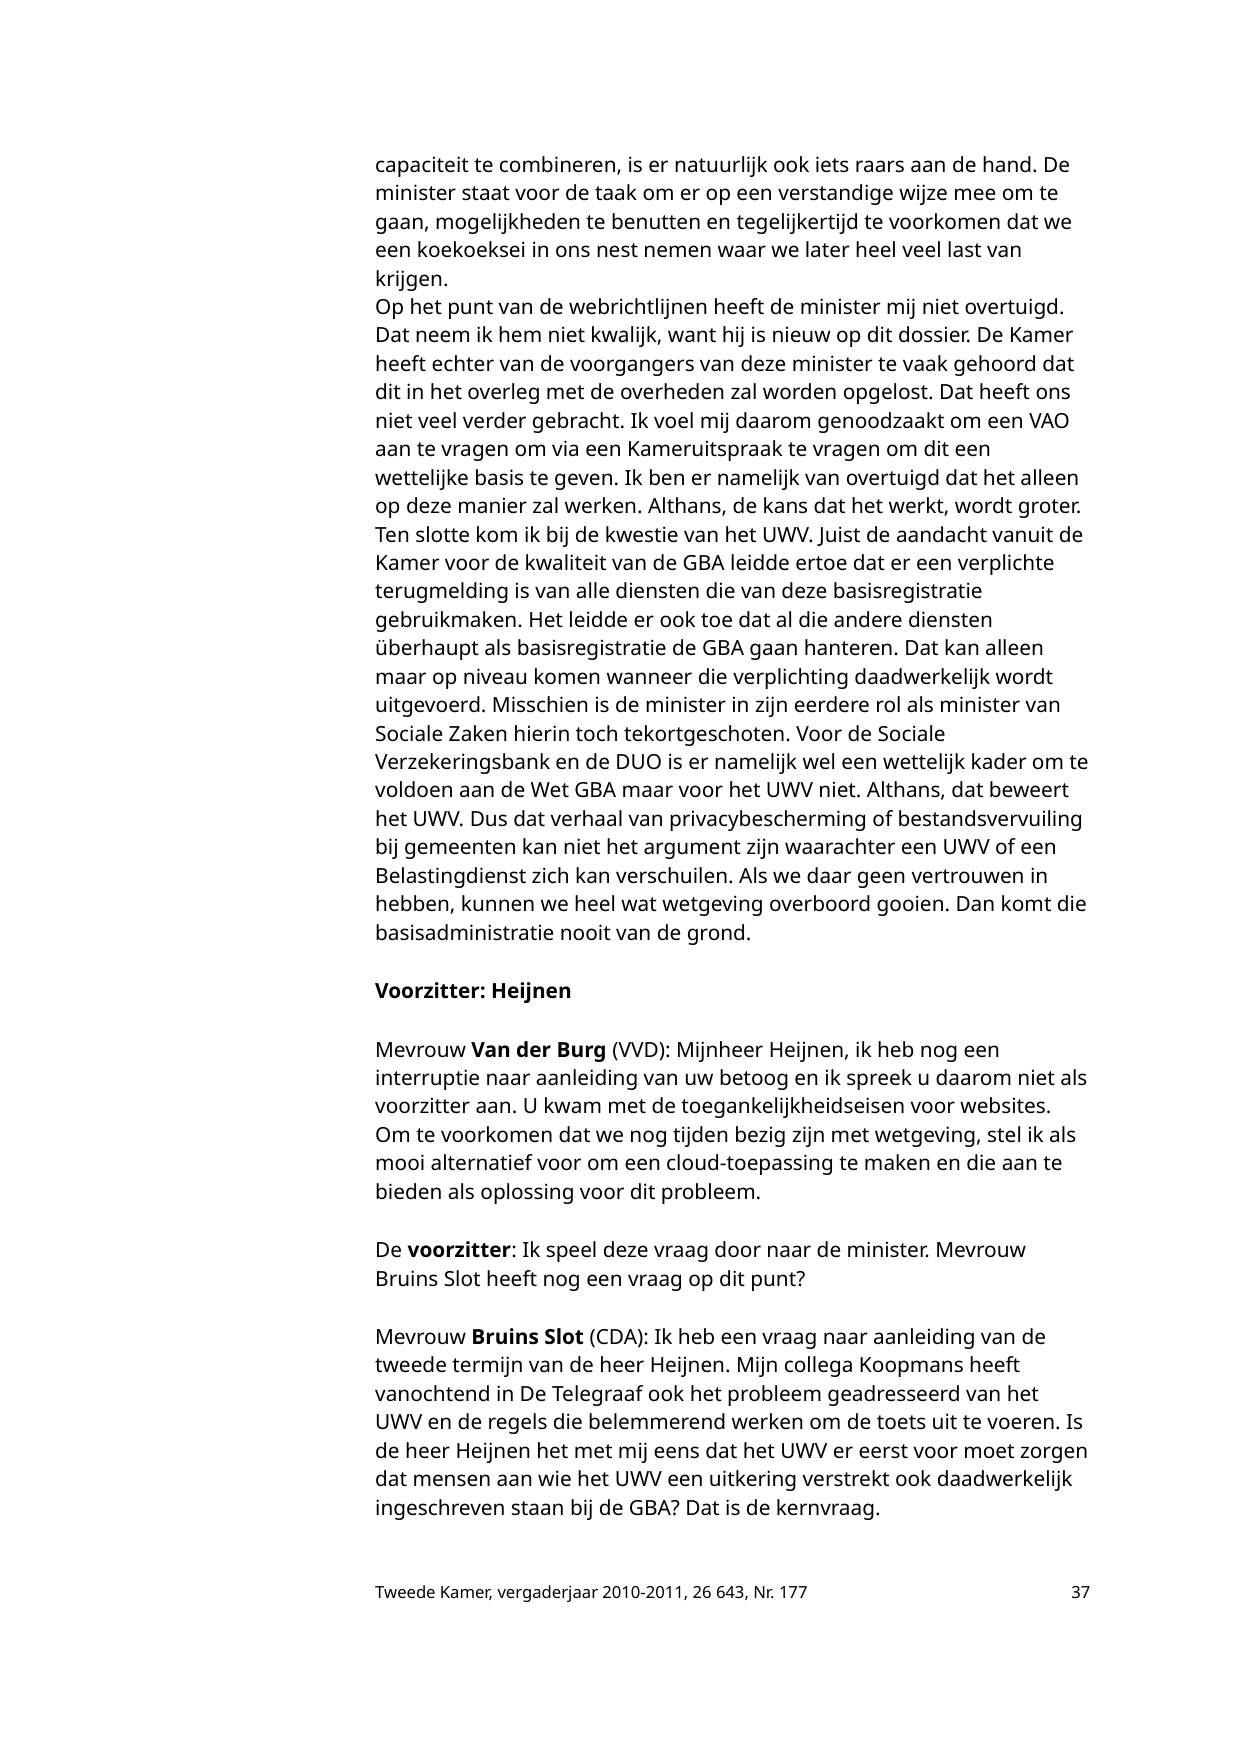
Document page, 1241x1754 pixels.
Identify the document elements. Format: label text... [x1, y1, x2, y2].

text capaciteit te combineren, is er natuurlijk ook iets raars aan de hand. De minister staat voor de taak om er op een verstandige wijze mee om te gaan, mogelijkheden te benutten en tegelijkertijd te voorkomen dat we een koekoeksei in ons nest nemen waar we later heel veel last van krijgen. [375, 150, 1090, 292]
text Ten slotte kom ik bij de kwestie van het UWV. Juist de aandacht vanuit de Kamer voor de kwaliteit van de GBA leidde ertoe dat er een verplichte terugmelding is van alle diensten die van deze basisregistratie gebruikmaken. Het leidde er ook toe dat al die andere diensten überhaupt als basisregistratie de GBA gaan hanteren. Dat kan alleen maar op niveau komen wanneer die verplichting daadwerkelijk wordt uitgevoerd. Misschien is de minister in zijn eerdere rol als minister van Sociale Zaken hierin toch tekortgeschoten. Voor de Sociale Verzekeringsbank en de DUO is er namelijk wel een wettelijk kader om te voldoen aan de Wet GBA maar voor het UWV niet. Althans, dat beweert het UWV. Dus dat verhaal van privacybescherming of bestandsvervuiling bij gemeenten kan niet het argument zijn waarachter een UWV of een Belastingdienst zich kan verschuilen. Als we daar geen vertrouwen in hebben, kunnen we heel wat wetgeving overboord gooien. Dan komt die basisadministratie nooit van de grond. [375, 520, 1090, 946]
text Mevrouw Van der Burg (VVD): Mijnheer Heijnen, ik heb nog een interruptie naar aanleiding van uw betoog en ik spreek u daarom niet als voorzitter aan. U kwam met de toegankelijkheidseisen voor websites. Om te voorkomen dat we nog tijden bezig zijn met wetgeving, stel ik als mooi alternatief voor om een cloud-toepassing te maken en die aan te bieden als oplossing voor dit probleem. [375, 1035, 1090, 1205]
text Op het punt van de webrichtlijnen heeft de minister mij niet overtuigd. Dat neem ik hem niet kwalijk, want hij is nieuw op dit dossier. De Kamer heeft echter van de voorgangers van deze minister te vaak gehoord dat dit in het overleg met de overheden zal worden opgelost. Dat heeft ons niet veel verder gebracht. Ik voel mij daarom genoodzaakt om een VAO aan te vragen om via een Kameruitspraak te vragen om dit een wettelijke basis te geven. Ik ben er namelijk van overtuigd dat het alleen op deze manier zal werken. Althans, de kans dat het werkt, wordt groter. [375, 292, 1090, 520]
text De voorzitter: Ik speel deze vraag door naar de minister. Mevrouw Bruins Slot heeft nog een vraag op dit punt? [375, 1235, 1090, 1292]
text Mevrouw Bruins Slot (CDA): Ik heb een vraag naar aanleiding van de tweede termijn van de heer Heijnen. Mijn collega Koopmans heeft vanochtend in De Telegraaf ook het probleem geadresseerd van het UWV en de regels die belemmerend werken om de toets uit te voeren. Is de heer Heijnen het met mij eens dat het UWV er eerst voor moet zorgen dat mensen aan wie het UWV een uitkering verstrekt ook daadwerkelijk ingeschreven staan bij de GBA? Dat is de kernvraag. [375, 1322, 1090, 1521]
text Voorzitter: Heijnen [375, 976, 1090, 1005]
